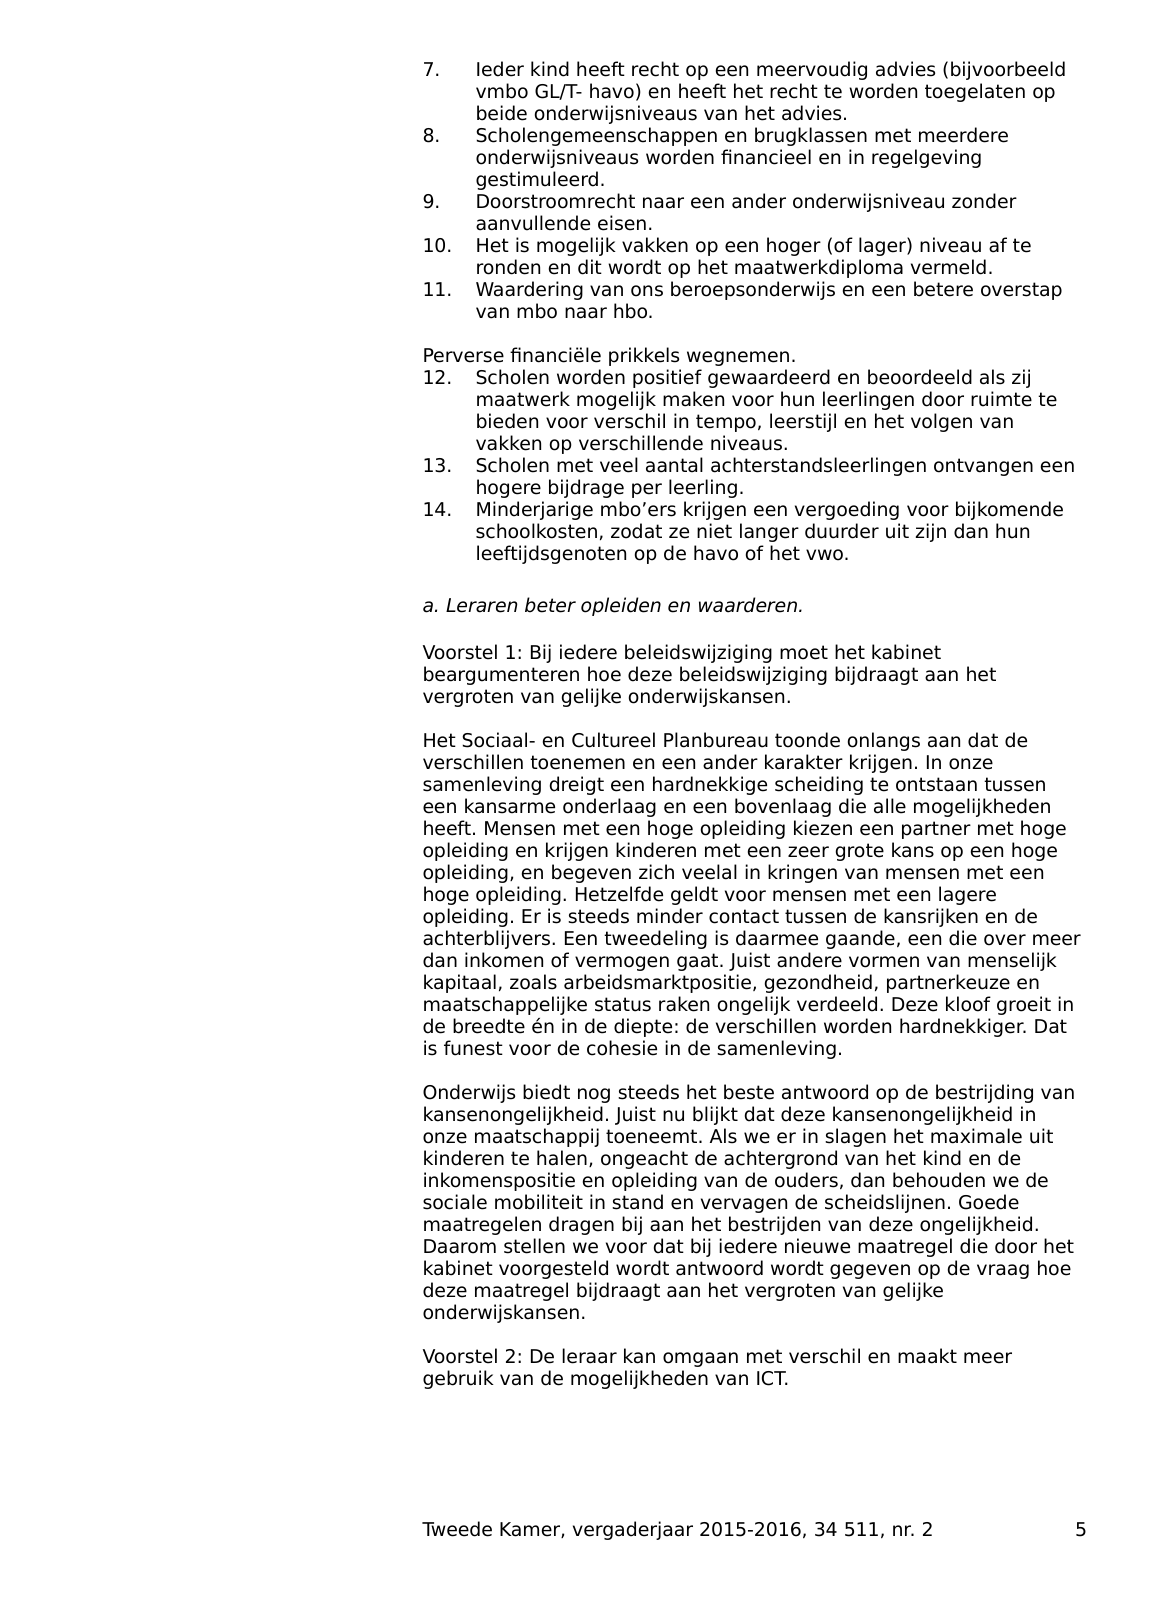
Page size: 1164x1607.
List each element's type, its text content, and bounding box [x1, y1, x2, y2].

text 14. Minderjarige mbo’ers krijgen een vergoeding voor bijkomende schoolkosten, zodat ze niet langer duurder uit zijn dan hun leeftijdsgenoten op de havo of het vwo. [422, 499, 1087, 565]
text 13. Scholen met veel aantal achterstandsleerlingen ontvangen een hogere bijdrage per leerling. [422, 455, 1087, 499]
text Het Sociaal- en Cultureel Planbureau toonde onlangs aan dat de verschillen toenemen en een ander karakter krijgen. In onze samenleving dreigt een hardnekkige scheiding te ontstaan tussen een kansarme onderlaag en een bovenlaag die alle mogelijkheden heeft. Mensen met een hoge opleiding kiezen een partner met hoge opleiding en krijgen kinderen met een zeer grote kans op een hoge opleiding, en begeven zich veelal in kringen van mensen met een hoge opleiding. Hetzelfde geldt voor mensen met een lagere opleiding. Er is steeds minder contact tussen de kansrijken en de achterblijvers. Een tweedeling is daarmee gaande, een die over meer dan inkomen of vermogen gaat. Juist andere vormen van menselijk kapitaal, zoals arbeidsmarktpositie, gezondheid, partnerkeuze en maatschappelijke status raken ongelijk verdeeld. Deze kloof groeit in de breedte én in de diepte: de verschillen worden hardnekkiger. Dat is funest voor de cohesie in de samenleving. [422, 730, 1087, 1059]
text Voorstel 1: Bij iedere beleidswijziging moet het kabinet beargumenteren hoe deze beleidswijziging bijdraagt aan het vergroten van gelijke onderwijskansen. [422, 642, 1087, 708]
text 12. Scholen worden positief gewaardeerd en beoordeeld als zij maatwerk mogelijk maken voor hun leerlingen door ruimte te bieden voor verschil in tempo, leerstijl en het volgen van vakken op verschillende niveaus. [422, 367, 1087, 455]
text 11. Waardering van ons beroepsonderwijs en een betere overstap van mbo naar hbo. [422, 279, 1087, 323]
text 8. Scholengemeenschappen en brugklassen met meerdere onderwijsniveaus worden financieel en in regelgeving gestimuleerd. [422, 125, 1087, 191]
text Voorstel 2: De leraar kan omgaan met verschil en maakt meer gebruik van de mogelijkheden van ICT. [422, 1346, 1087, 1390]
text 9. Doorstroomrecht naar een ander onderwijsniveau zonder aanvullende eisen. [422, 191, 1087, 235]
text 10. Het is mogelijk vakken op een hoger (of lager) niveau af te ronden en dit wordt op het maatwerkdiploma vermeld. [422, 235, 1087, 279]
text 7. Ieder kind heeft recht op een meervoudig advies (bijvoorbeeld vmbo GL/T- havo) en heeft het recht te worden toegelaten op beide onderwijsniveaus van het advies. [422, 59, 1087, 125]
text Perverse financiële prikkels wegnemen. [422, 345, 1087, 367]
text Onderwijs biedt nog steeds het beste antwoord op de bestrijding van kansenongelijkheid. Juist nu blijkt dat deze kansenongelijkheid in onze maatschappij toeneemt. Als we er in slagen het maximale uit kinderen te halen, ongeacht de achtergrond van het kind en de inkomenspositie en opleiding van de ouders, dan behouden we de sociale mobiliteit in stand en vervagen de scheidslijnen. Goede maatregelen dragen bij aan het bestrijden van deze ongelijkheid. Daarom stellen we voor dat bij iedere nieuwe maatregel die door het kabinet voorgesteld wordt antwoord wordt gegeven op de vraag hoe deze maatregel bijdraagt aan het vergroten van gelijke onderwijskansen. [422, 1082, 1087, 1323]
subtitle a. Leraren beter opleiden en waarderen. [422, 595, 1087, 617]
